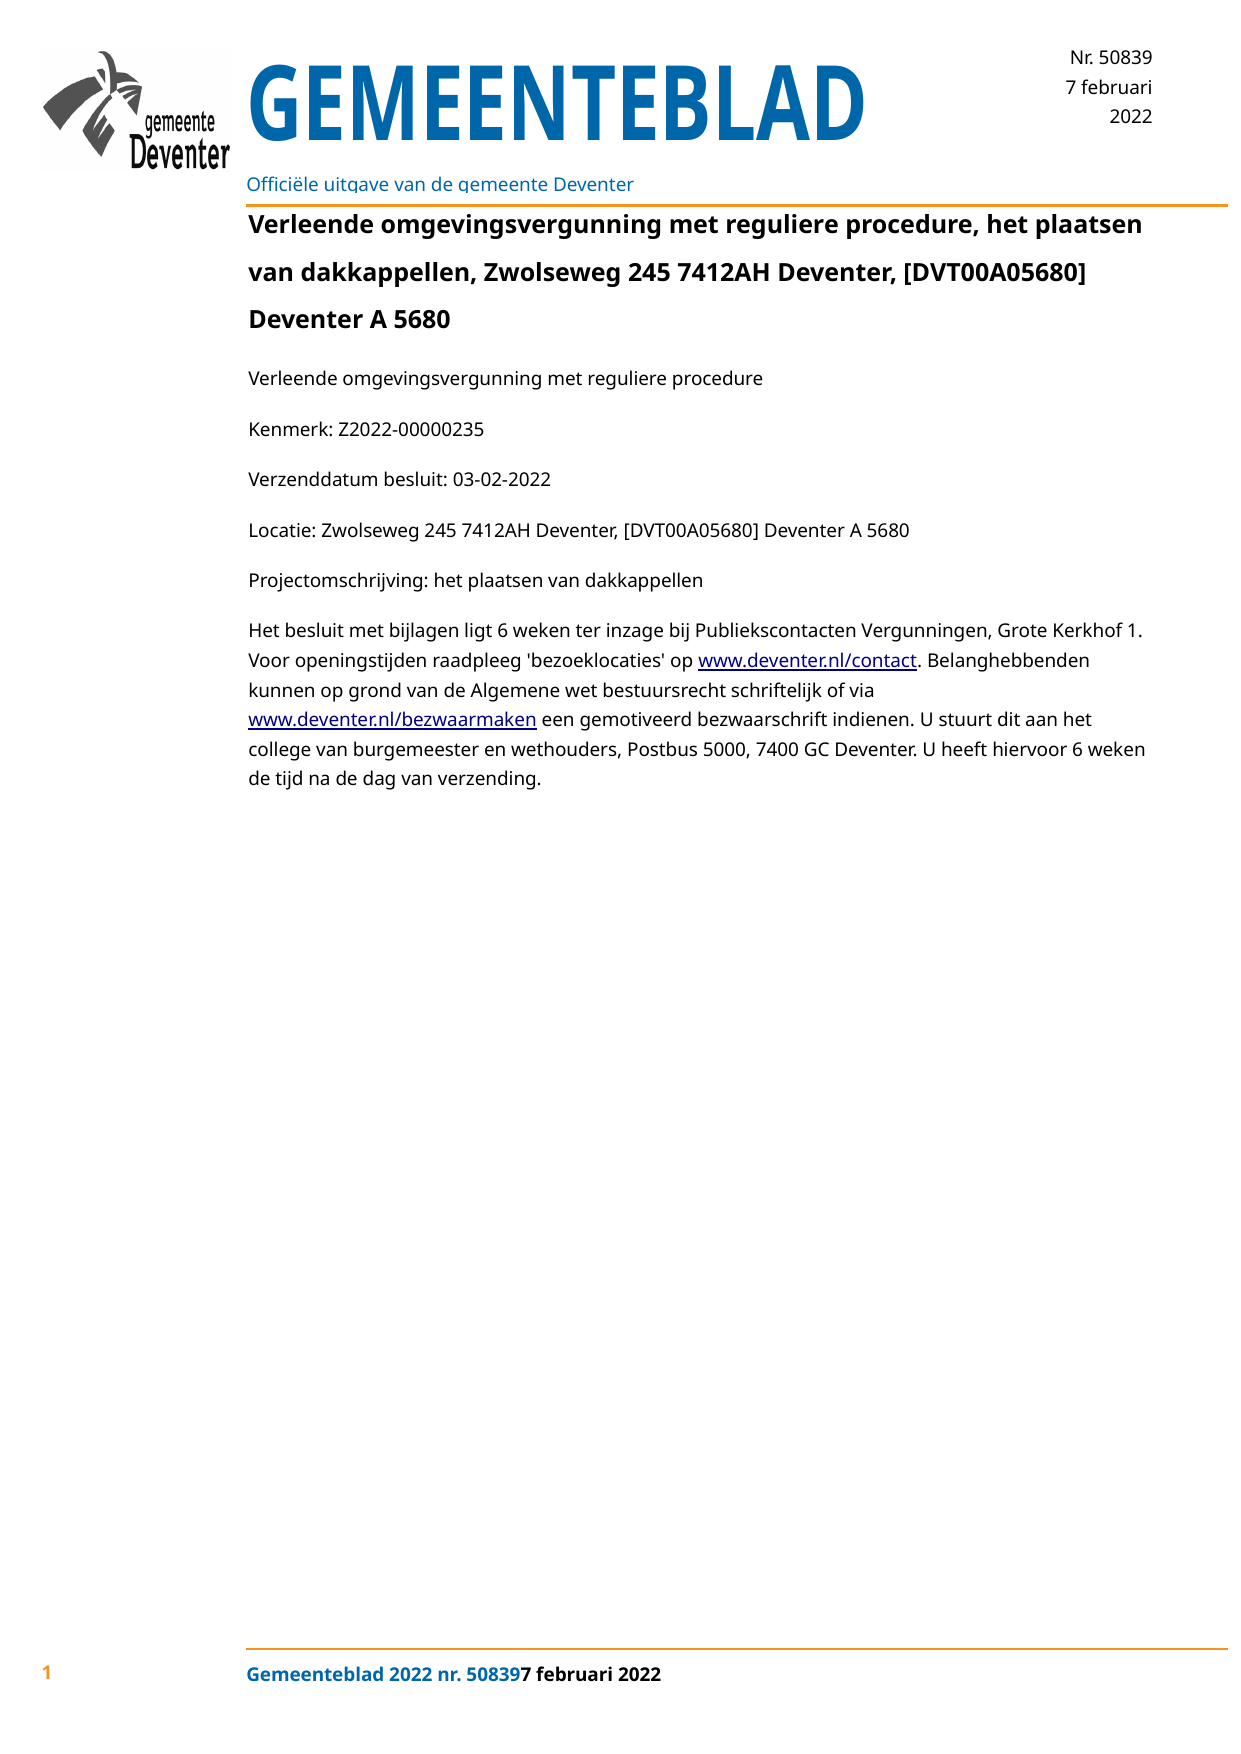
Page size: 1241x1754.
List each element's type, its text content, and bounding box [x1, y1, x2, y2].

text Projectomschrijving: het plaatsen van dakkappellen [248, 567, 1152, 593]
text Kenmerk: Z2022-00000235 [248, 416, 1152, 442]
text Verzenddatum besluit: 03-02-2022 [248, 466, 1152, 492]
text Verleende omgevingsvergunning met reguliere procedure, het plaatsen van dakkappellen, Zwolseweg 245 7412AH Deventer, [DVT00A05680] Deventer A 5680 [248, 207, 1152, 336]
text Locatie: Zwolseweg 245 7412AH Deventer, [DVT00A05680] Deventer A 5680 [248, 517, 1152, 542]
text Verleende omgevingsvergunning met reguliere procedure [248, 366, 1152, 391]
picture [41, 47, 231, 172]
text Het besluit met bijlagen ligt 6 weken ter inzage bij Publiekscontacten Vergunningen, Grote Kerkhof 1. Voor openingstijden raadpleeg 'bezoeklocaties' op www.deventer.nl/contact. Belanghebbenden kunnen op grond van de Algemene wet bestuursrecht schriftelijk of via www.deventer.nl/bezwaarmaken een gemotiveerd bezwaarschrift indienen. U stuurt dit aan het college van burgemeester en wethouders, Postbus 5000, 7400 GC Deventer. U heeft hiervoor 6 weken de tijd na de dag van verzending. [248, 618, 1152, 791]
